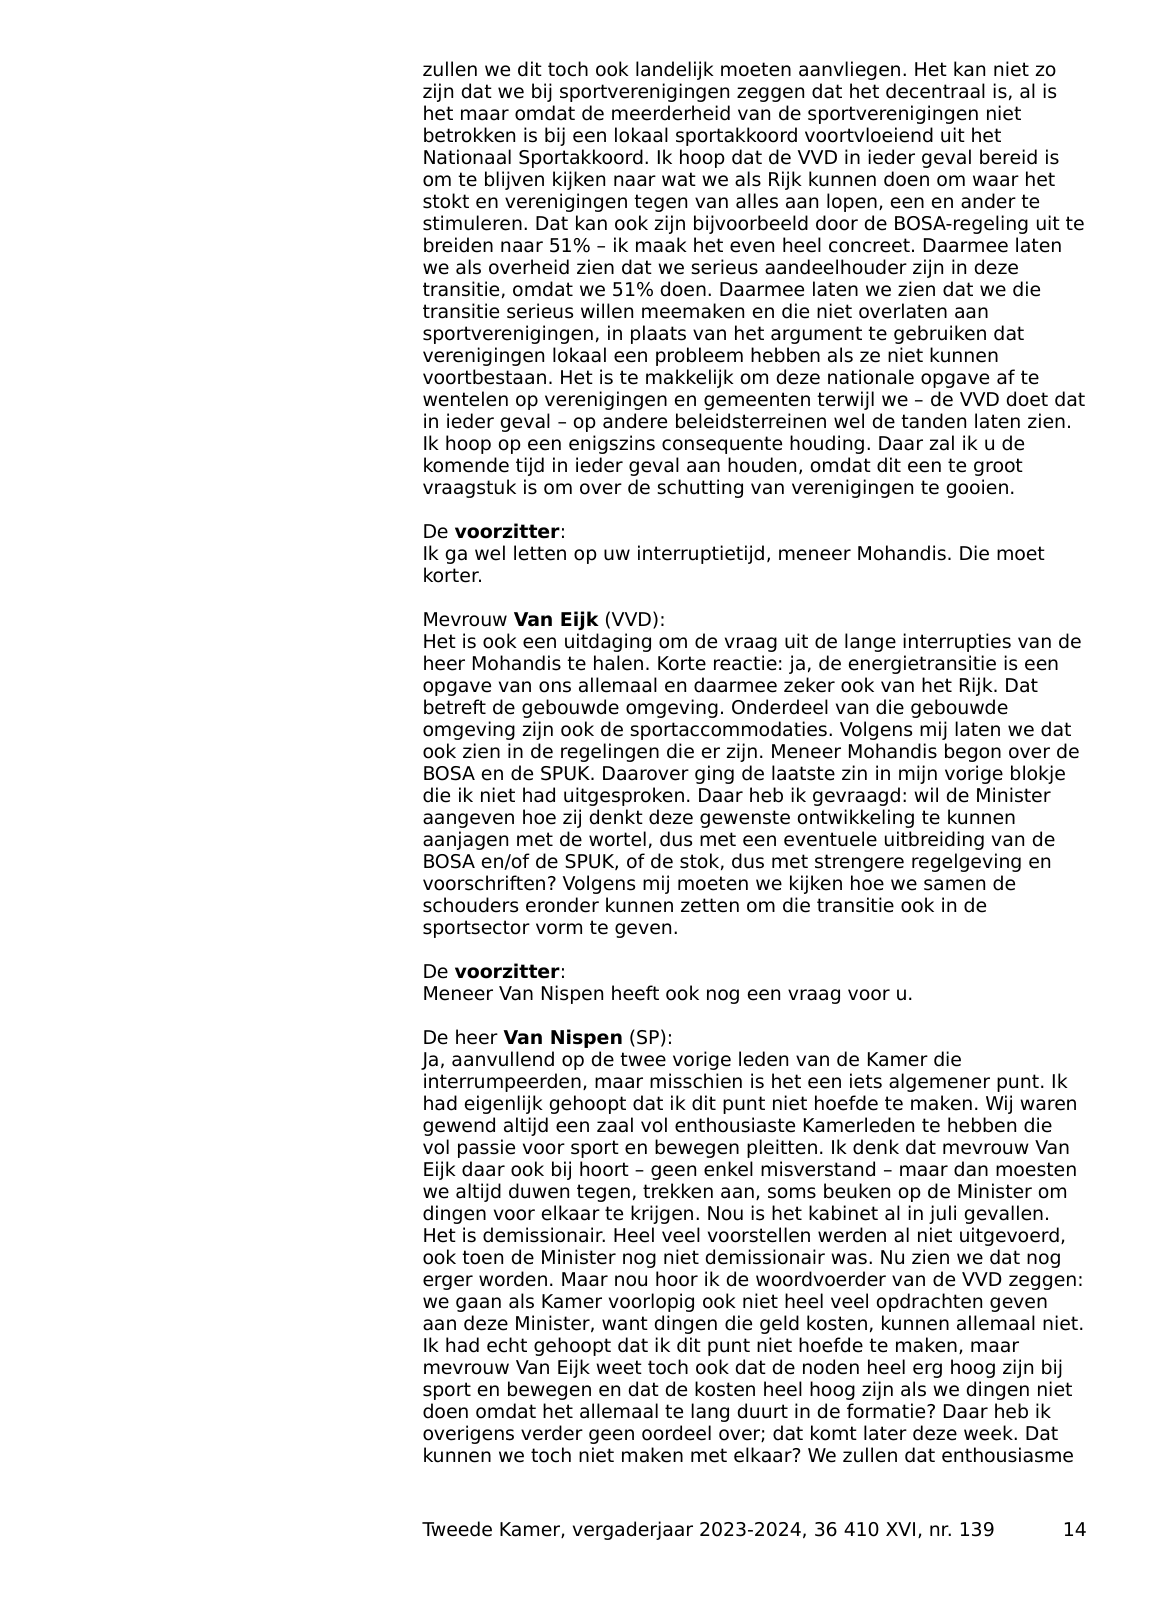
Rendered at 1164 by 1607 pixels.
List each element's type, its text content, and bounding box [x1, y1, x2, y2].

text Mevrouw Van Eijk (VVD): [422, 609, 1087, 631]
text Ik ga wel letten op uw interruptietijd, meneer Mohandis. Die moet korter. [422, 543, 1087, 587]
text Meneer Van Nispen heeft ook nog een vraag voor u. [422, 983, 1087, 1005]
text De voorzitter: [422, 961, 1087, 983]
text zullen we dit toch ook landelijk moeten aanvliegen. Het kan niet zo zijn dat we bij sportverenigingen zeggen dat het decentraal is, al is het maar omdat de meerderheid van de sportverenigingen niet betrokken is bij een lokaal sportakkoord voortvloeiend uit het Nationaal Sportakkoord. Ik hoop dat de VVD in ieder geval bereid is om te blijven kijken naar wat we als Rijk kunnen doen om waar het stokt en verenigingen tegen van alles aan lopen, een en ander te stimuleren. Dat kan ook zijn bijvoorbeeld door de BOSA-regeling uit te breiden naar 51% – ik maak het even heel concreet. Daarmee laten we als overheid zien dat we serieus aandeelhouder zijn in deze transitie, omdat we 51% doen. Daarmee laten we zien dat we die transitie serieus willen meemaken en die niet overlaten aan sportverenigingen, in plaats van het argument te gebruiken dat verenigingen lokaal een probleem hebben als ze niet kunnen voortbestaan. Het is te makkelijk om deze nationale opgave af te wentelen op verenigingen en gemeenten terwijl we – de VVD doet dat in ieder geval – op andere beleidsterreinen wel de tanden laten zien. Ik hoop op een enigszins consequente houding. Daar zal ik u de komende tijd in ieder geval aan houden, omdat dit een te groot vraagstuk is om over de schutting van verenigingen te gooien. [422, 59, 1087, 499]
text Ja, aanvullend op de twee vorige leden van de Kamer die interrumpeerden, maar misschien is het een iets algemener punt. Ik had eigenlijk gehoopt dat ik dit punt niet hoefde te maken. Wij waren gewend altijd een zaal vol enthousiaste Kamerleden te hebben die vol passie voor sport en bewegen pleitten. Ik denk dat mevrouw Van Eijk daar ook bij hoort – geen enkel misverstand – maar dan moesten we altijd duwen tegen, trekken aan, soms beuken op de Minister om dingen voor elkaar te krijgen. Nou is het kabinet al in juli gevallen. Het is demissionair. Heel veel voorstellen werden al niet uitgevoerd, ook toen de Minister nog niet demissionair was. Nu zien we dat nog erger worden. Maar nou hoor ik de woordvoerder van de VVD zeggen: we gaan als Kamer voorlopig ook niet heel veel opdrachten geven aan deze Minister, want dingen die geld kosten, kunnen allemaal niet. Ik had echt gehoopt dat ik dit punt niet hoefde te maken, maar mevrouw Van Eijk weet toch ook dat de noden heel erg hoog zijn bij sport en bewegen en dat de kosten heel hoog zijn als we dingen niet doen omdat het allemaal te lang duurt in de formatie? Daar heb ik overigens verder geen oordeel over; dat komt later deze week. Dat kunnen we toch niet maken met elkaar? We zullen dat enthousiasme [422, 1049, 1087, 1467]
text De heer Van Nispen (SP): [422, 1027, 1087, 1049]
text Het is ook een uitdaging om de vraag uit de lange interrupties van de heer Mohandis te halen. Korte reactie: ja, de energietransitie is een opgave van ons allemaal en daarmee zeker ook van het Rijk. Dat betreft de gebouwde omgeving. Onderdeel van die gebouwde omgeving zijn ook de sportaccommodaties. Volgens mij laten we dat ook zien in de regelingen die er zijn. Meneer Mohandis begon over de BOSA en de SPUK. Daarover ging de laatste zin in mijn vorige blokje die ik niet had uitgesproken. Daar heb ik gevraagd: wil de Minister aangeven hoe zij denkt deze gewenste ontwikkeling te kunnen aanjagen met de wortel, dus met een eventuele uitbreiding van de BOSA en/of de SPUK, of de stok, dus met strengere regelgeving en voorschriften? Volgens mij moeten we kijken hoe we samen de schouders eronder kunnen zetten om die transitie ook in de sportsector vorm te geven. [422, 631, 1087, 939]
text De voorzitter: [422, 521, 1087, 543]
